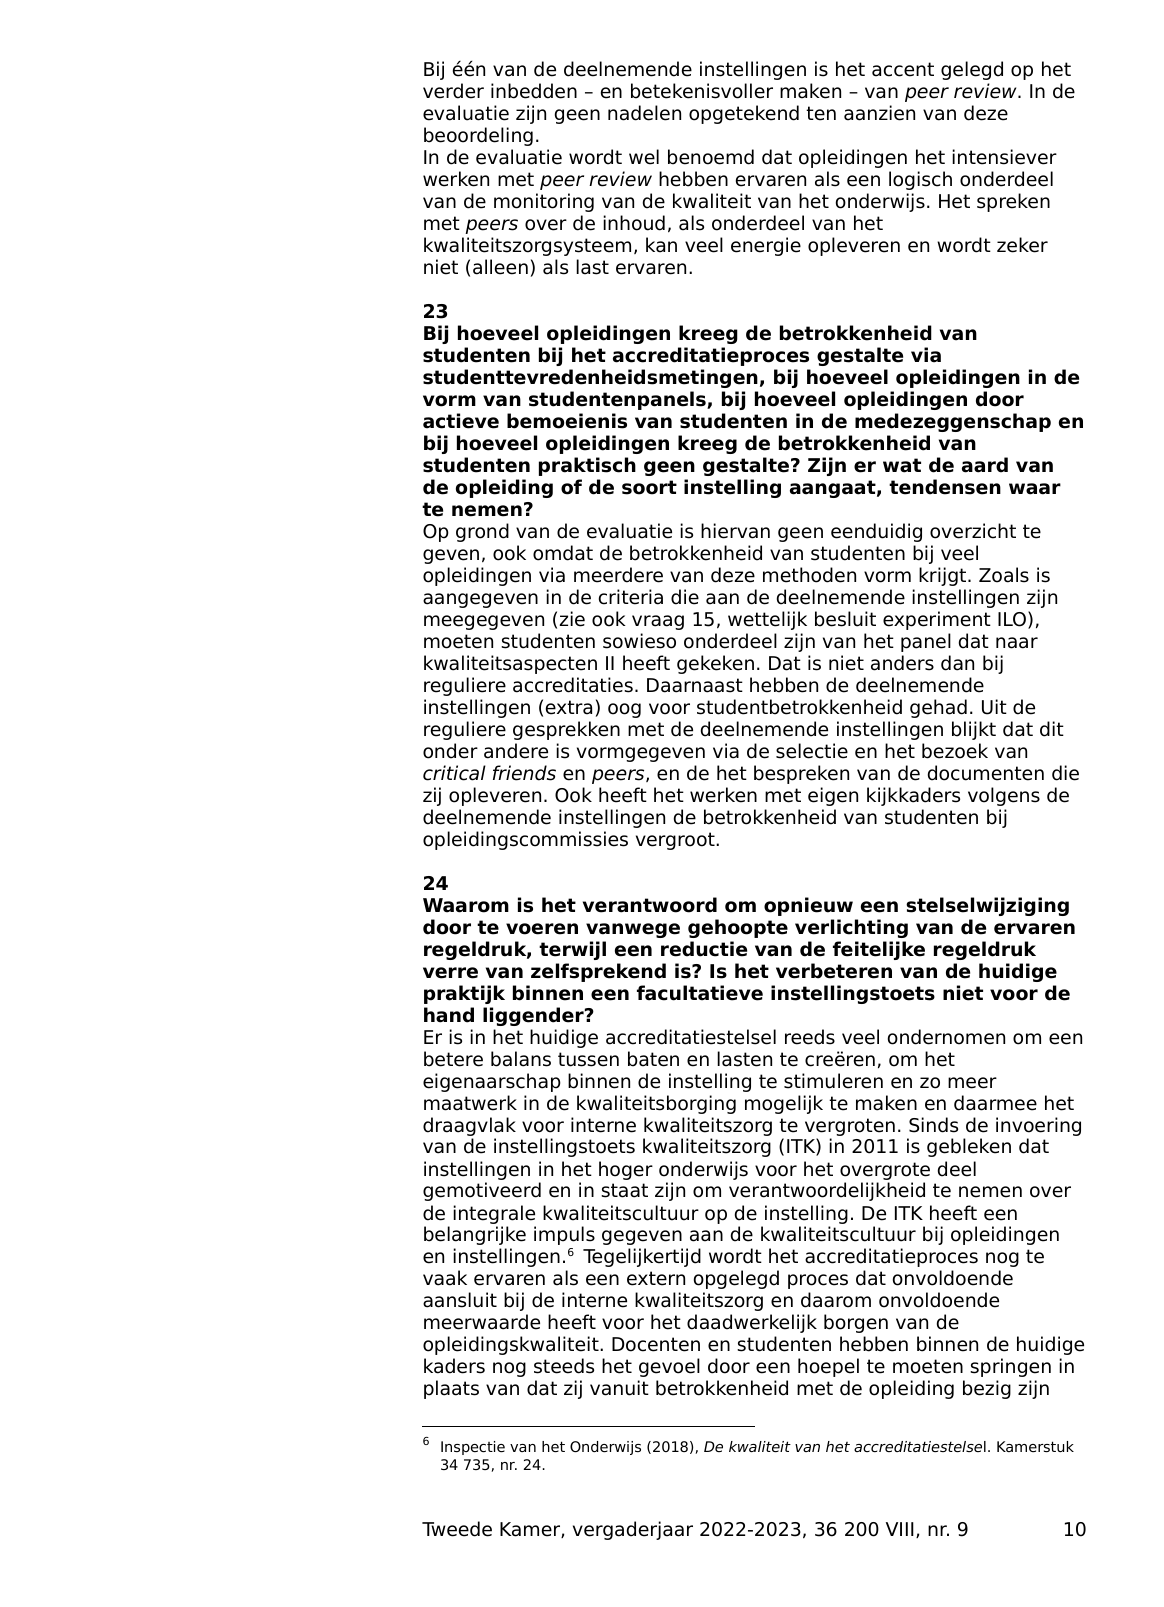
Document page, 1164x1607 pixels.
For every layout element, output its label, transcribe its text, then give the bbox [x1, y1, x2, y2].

text Waarom is het verantwoord om opnieuw een stelselwijziging door te voeren vanwege gehoopte verlichting van de ervaren regeldruk, terwijl een reductie van de feitelijke regeldruk verre van zelfsprekend is? Is het verbeteren van de huidige praktijk binnen een facultatieve instellingstoets niet voor de hand liggender? [422, 895, 1087, 1027]
text Op grond van de evaluatie is hiervan geen eenduidig overzicht te geven, ook omdat de betrokkenheid van studenten bij veel opleidingen via meerdere van deze methoden vorm krijgt. Zoals is aangegeven in de criteria die aan de deelnemende instellingen zijn meegegeven (zie ook vraag 15, wettelijk besluit experiment ILO), moeten studenten sowieso onderdeel zijn van het panel dat naar kwaliteitsaspecten II heeft gekeken. Dat is niet anders dan bij reguliere accreditaties. Daarnaast hebben de deelnemende instellingen (extra) oog voor studentbetrokkenheid gehad. Uit de reguliere gesprekken met de deelnemende instellingen blijkt dat dit onder andere is vormgegeven via de selectie en het bezoek van critical friends en peers, en de het bespreken van de documenten die zij opleveren. Ook heeft het werken met eigen kijkkaders volgens de deelnemende instellingen de betrokkenheid van studenten bij opleidingscommissies vergroot. [422, 521, 1087, 851]
text Inspectie van het Onderwijs (2018), De kwaliteit van het accreditatiestelsel. Kamerstuk 34 735, nr. 24. [422, 1435, 1087, 1474]
text Bij één van de deelnemende instellingen is het accent gelegd op het verder inbedden – en betekenisvoller maken – van peer review. In de evaluatie zijn geen nadelen opgetekend ten aanzien van deze beoordeling. [422, 59, 1087, 147]
text In de evaluatie wordt wel benoemd dat opleidingen het intensiever werken met peer review hebben ervaren als een logisch onderdeel van de monitoring van de kwaliteit van het onderwijs. Het spreken met peers over de inhoud, als onderdeel van het kwaliteitszorgsysteem, kan veel energie opleveren en wordt zeker niet (alleen) als last ervaren. [422, 147, 1087, 279]
text 24 [422, 873, 1087, 895]
text 23 [422, 301, 1087, 323]
text Er is in het huidige accreditatiestelsel reeds veel ondernomen om een betere balans tussen baten en lasten te creëren, om het eigenaarschap binnen de instelling te stimuleren en zo meer maatwerk in de kwaliteitsborging mogelijk te maken en daarmee het draagvlak voor interne kwaliteitszorg te vergroten. Sinds de invoering van de instellingstoets kwaliteitszorg (ITK) in 2011 is gebleken dat instellingen in het hoger onderwijs voor het overgrote deel gemotiveerd en in staat zijn om verantwoordelijkheid te nemen over de integrale kwaliteitscultuur op de instelling. De ITK heeft een belangrijke impuls gegeven aan de kwaliteitscultuur bij opleidingen en instellingen. Tegelijkertijd wordt het accreditatieproces nog te vaak ervaren als een extern opgelegd proces dat onvoldoende aansluit bij de interne kwaliteitszorg en daarom onvoldoende meerwaarde heeft voor het daadwerkelijk borgen van de opleidingskwaliteit. Docenten en studenten hebben binnen de huidige kaders nog steeds het gevoel door een hoepel te moeten springen in plaats van dat zij vanuit betrokkenheid met de opleiding bezig zijn [422, 1027, 1087, 1400]
text Bij hoeveel opleidingen kreeg de betrokkenheid van studenten bij het accreditatieproces gestalte via studenttevredenheidsmetingen, bij hoeveel opleidingen in de vorm van studentenpanels, bij hoeveel opleidingen door actieve bemoeienis van studenten in de medezeggenschap en bij hoeveel opleidingen kreeg de betrokkenheid van studenten praktisch geen gestalte? Zijn er wat de aard van de opleiding of de soort instelling aangaat, tendensen waar te nemen? [422, 323, 1087, 521]
